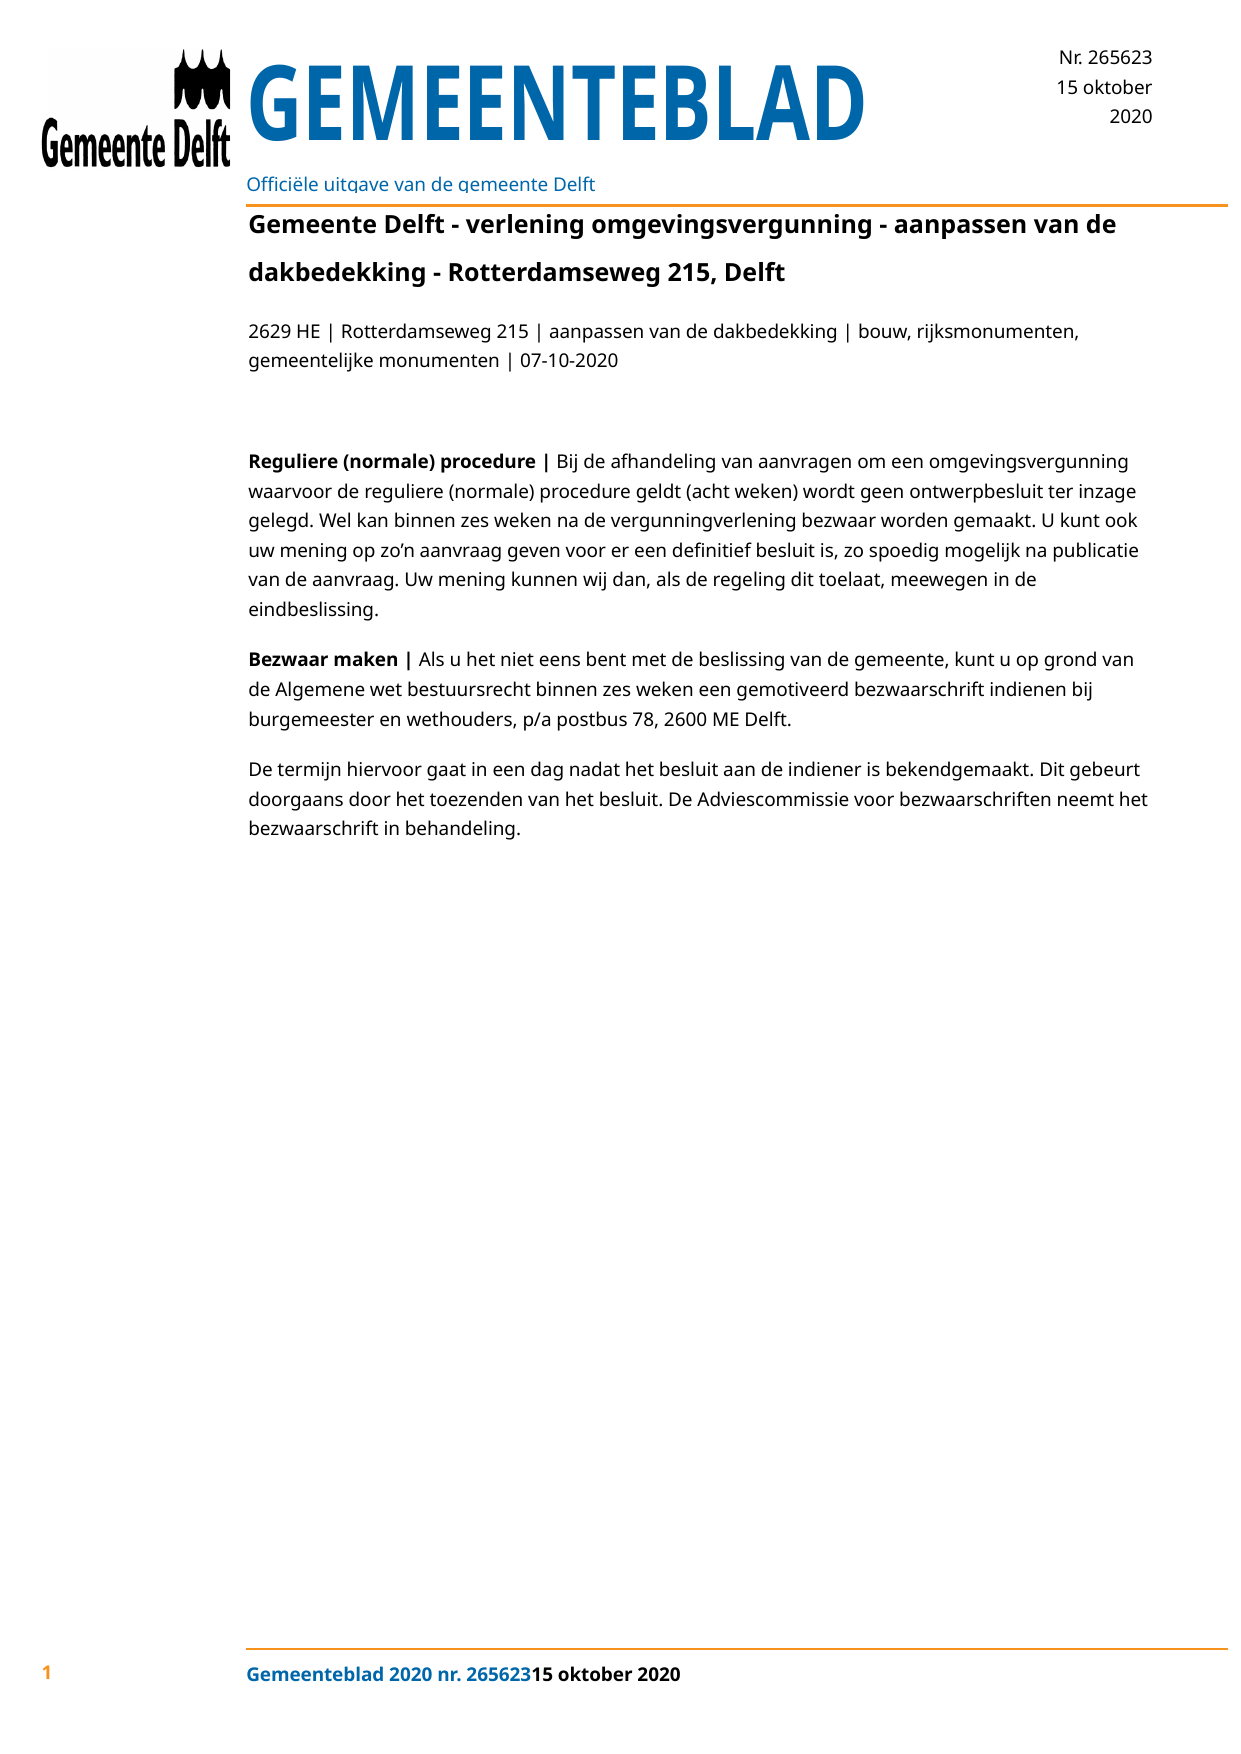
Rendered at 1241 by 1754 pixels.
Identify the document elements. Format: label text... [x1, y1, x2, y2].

text Gemeente Delft - verlening omgevingsvergunning - aanpassen van de dakbedekking - Rotterdamseweg 215, Delft [248, 207, 1152, 288]
text Bezwaar maken | Als u het niet eens bent met de beslissing van de gemeente, kunt u op grond van de Algemene wet bestuursrecht binnen zes weken een gemotiveerd bezwaarschrift indienen bij burgemeester en wethouders, p/a postbus 78, 2600 ME Delft. [248, 647, 1152, 732]
text Reguliere (normale) procedure | Bij de afhandeling van aanvragen om een omgevingsvergunning waarvoor de reguliere (normale) procedure geldt (acht weken) wordt geen ontwerpbesluit ter inzage gelegd. Wel kan binnen zes weken na de vergunningverlening bezwaar worden gemaakt. U kunt ook uw mening op zo’n aanvraag geven voor er een definitief besluit is, zo spoedig mogelijk na publicatie van de aanvraag. Uw mening kunnen wij dan, als de regeling dit toelaat, meewegen in de eindbeslissing. [248, 448, 1152, 622]
text De termijn hiervoor gaat in een dag nadat het besluit aan de indiener is bekendgemaakt. Dit gebeurt doorgaans door het toezenden van het besluit. De Adviescommissie voor bezwaarschriften neemt het bezwaarschrift in behandeling. [248, 756, 1152, 841]
picture [41, 47, 231, 172]
text 2629 HE | Rotterdamseweg 215 | aanpassen van de dakbedekking | bouw, rijksmonumenten, gemeentelijke monumenten | 07-10-2020 [248, 318, 1152, 373]
